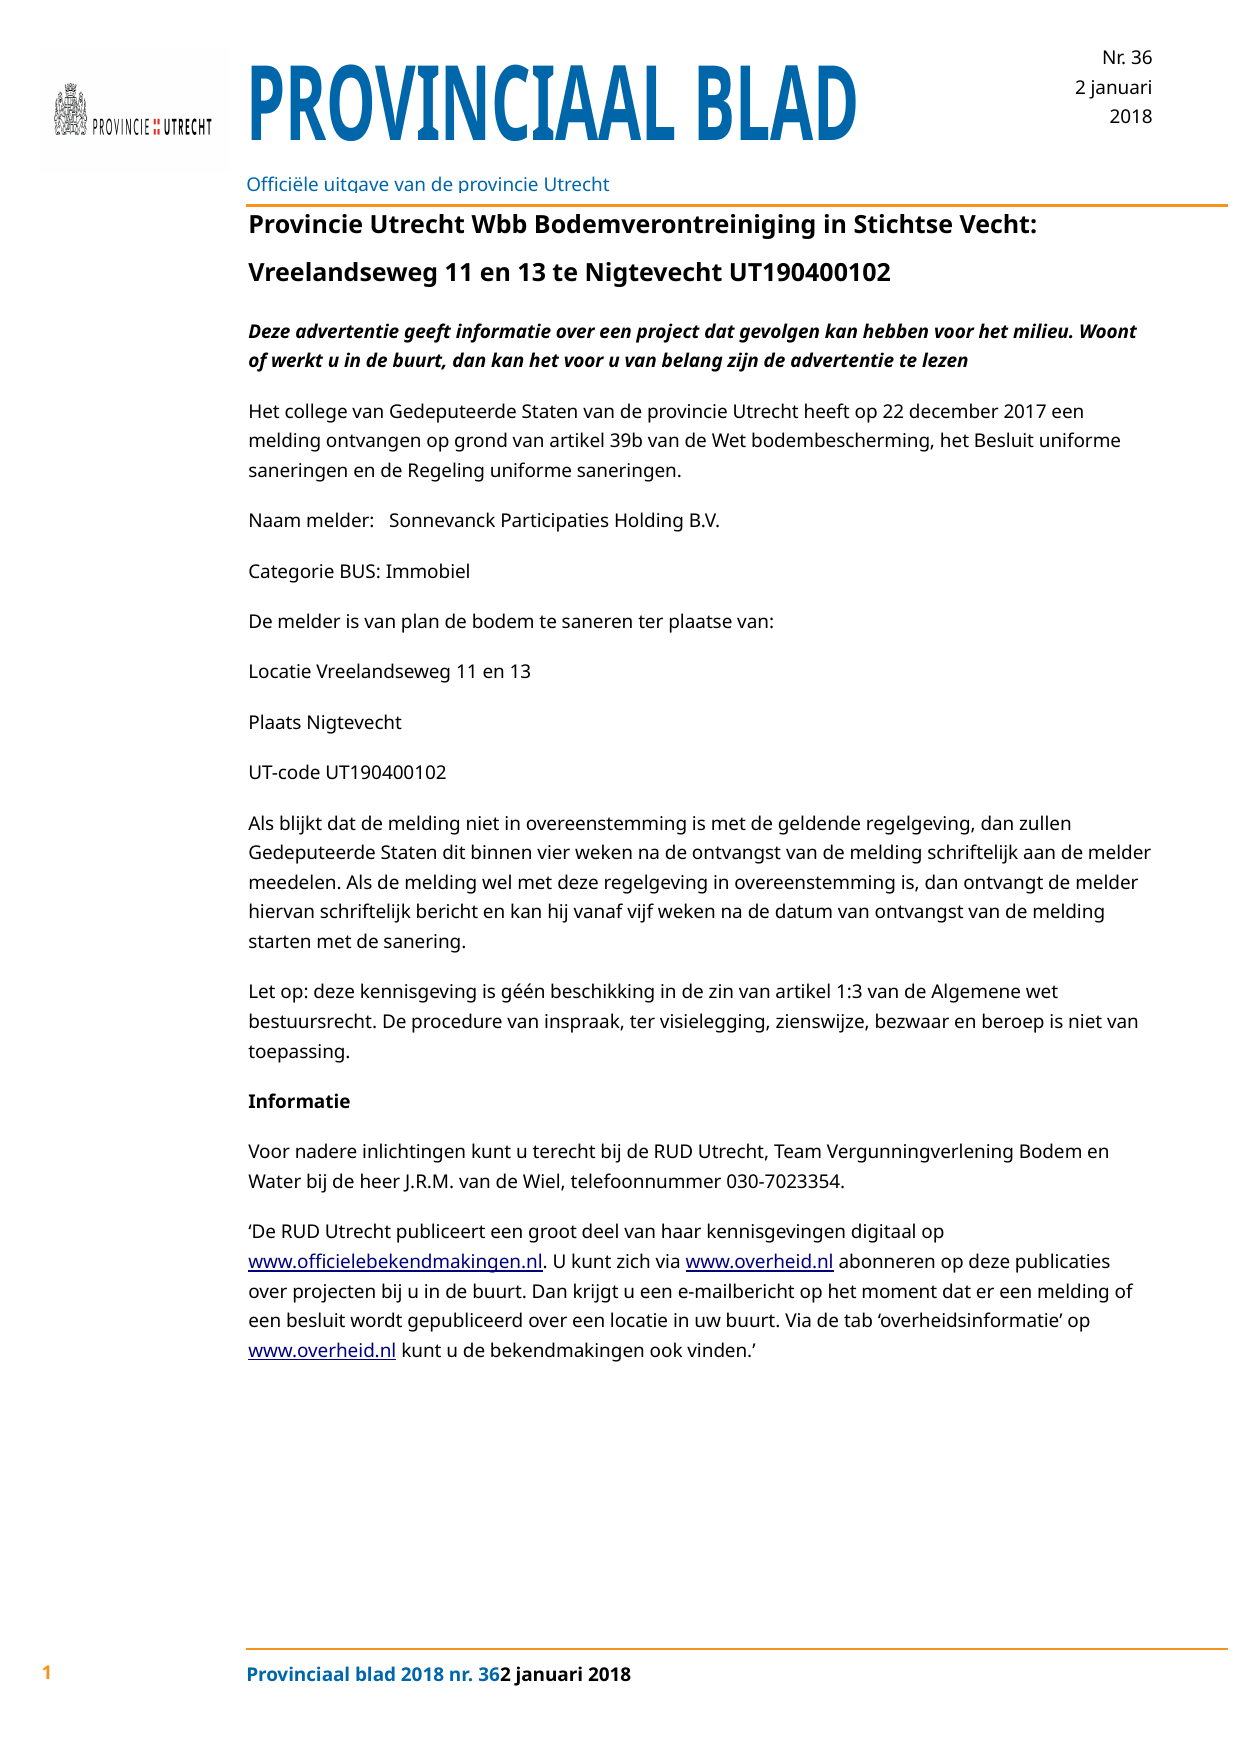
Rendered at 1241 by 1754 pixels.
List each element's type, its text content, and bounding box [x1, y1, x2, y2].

text Naam melder: Sonnevanck Participaties Holding B.V. [248, 507, 1152, 533]
text Voor nadere inlichtingen kunt u terecht bij de RUD Utrecht, Team Vergunningverlening Bodem en Water bij de heer J.R.M. van de Wiel, telefoonnummer 030-7023354. [248, 1139, 1152, 1194]
picture [41, 47, 231, 172]
text Let op: deze kennisgeving is géén beschikking in de zin van artikel 1:3 van de Algemene wet bestuursrecht. De procedure van inspraak, ter visielegging, zienswijze, bezwaar en beroep is niet van toepassing. [248, 979, 1152, 1064]
text ‘De RUD Utrecht publiceert een groot deel van haar kennisgevingen digitaal op www.officielebekendmakingen.nl. U kunt zich via www.overheid.nl abonneren op deze publicaties over projecten bij u in de buurt. Dan krijgt u een e-mailbericht op het moment dat er een melding of een besluit wordt gepubliceerd over een locatie in uw buurt. Via de tab ‘overheidsinformatie’ op www.overheid.nl kunt u de bekendmakingen ook vinden.’ [248, 1219, 1152, 1363]
text Locatie Vreelandseweg 11 en 13 [248, 659, 1152, 684]
text Als blijkt dat de melding niet in overeenstemming is met de geldende regelgeving, dan zullen Gedeputeerde Staten dit binnen vier weken na de ontvangst van de melding schriftelijk aan de melder meedelen. Als de melding wel met deze regelgeving in overeenstemming is, dan ontvangt de melder hiervan schriftelijk bericht en kan hij vanaf vijf weken na de datum van ontvangst van de melding starten met de sanering. [248, 810, 1152, 954]
text De melder is van plan de bodem te saneren ter plaatse van: [248, 608, 1152, 634]
text Provincie Utrecht Wbb Bodemverontreiniging in Stichtse Vecht: Vreelandseweg 11 en 13 te Nigtevecht UT190400102 [248, 207, 1152, 288]
text Deze advertentie geeft informatie over een project dat gevolgen kan hebben voor het milieu. Woont of werkt u in de buurt, dan kan het voor u van belang zijn de advertentie te lezen [248, 318, 1152, 373]
text Het college van Gedeputeerde Staten van de provincie Utrecht heeft op 22 december 2017 een melding ontvangen op grond van artikel 39b van de Wet bodembescherming, het Besluit uniforme saneringen en de Regeling uniforme saneringen. [248, 398, 1152, 483]
text Plaats Nigtevecht [248, 709, 1152, 735]
text UT-code UT190400102 [248, 759, 1152, 785]
text Categorie BUS: Immobiel [248, 558, 1152, 584]
text Informatie [248, 1088, 1152, 1114]
